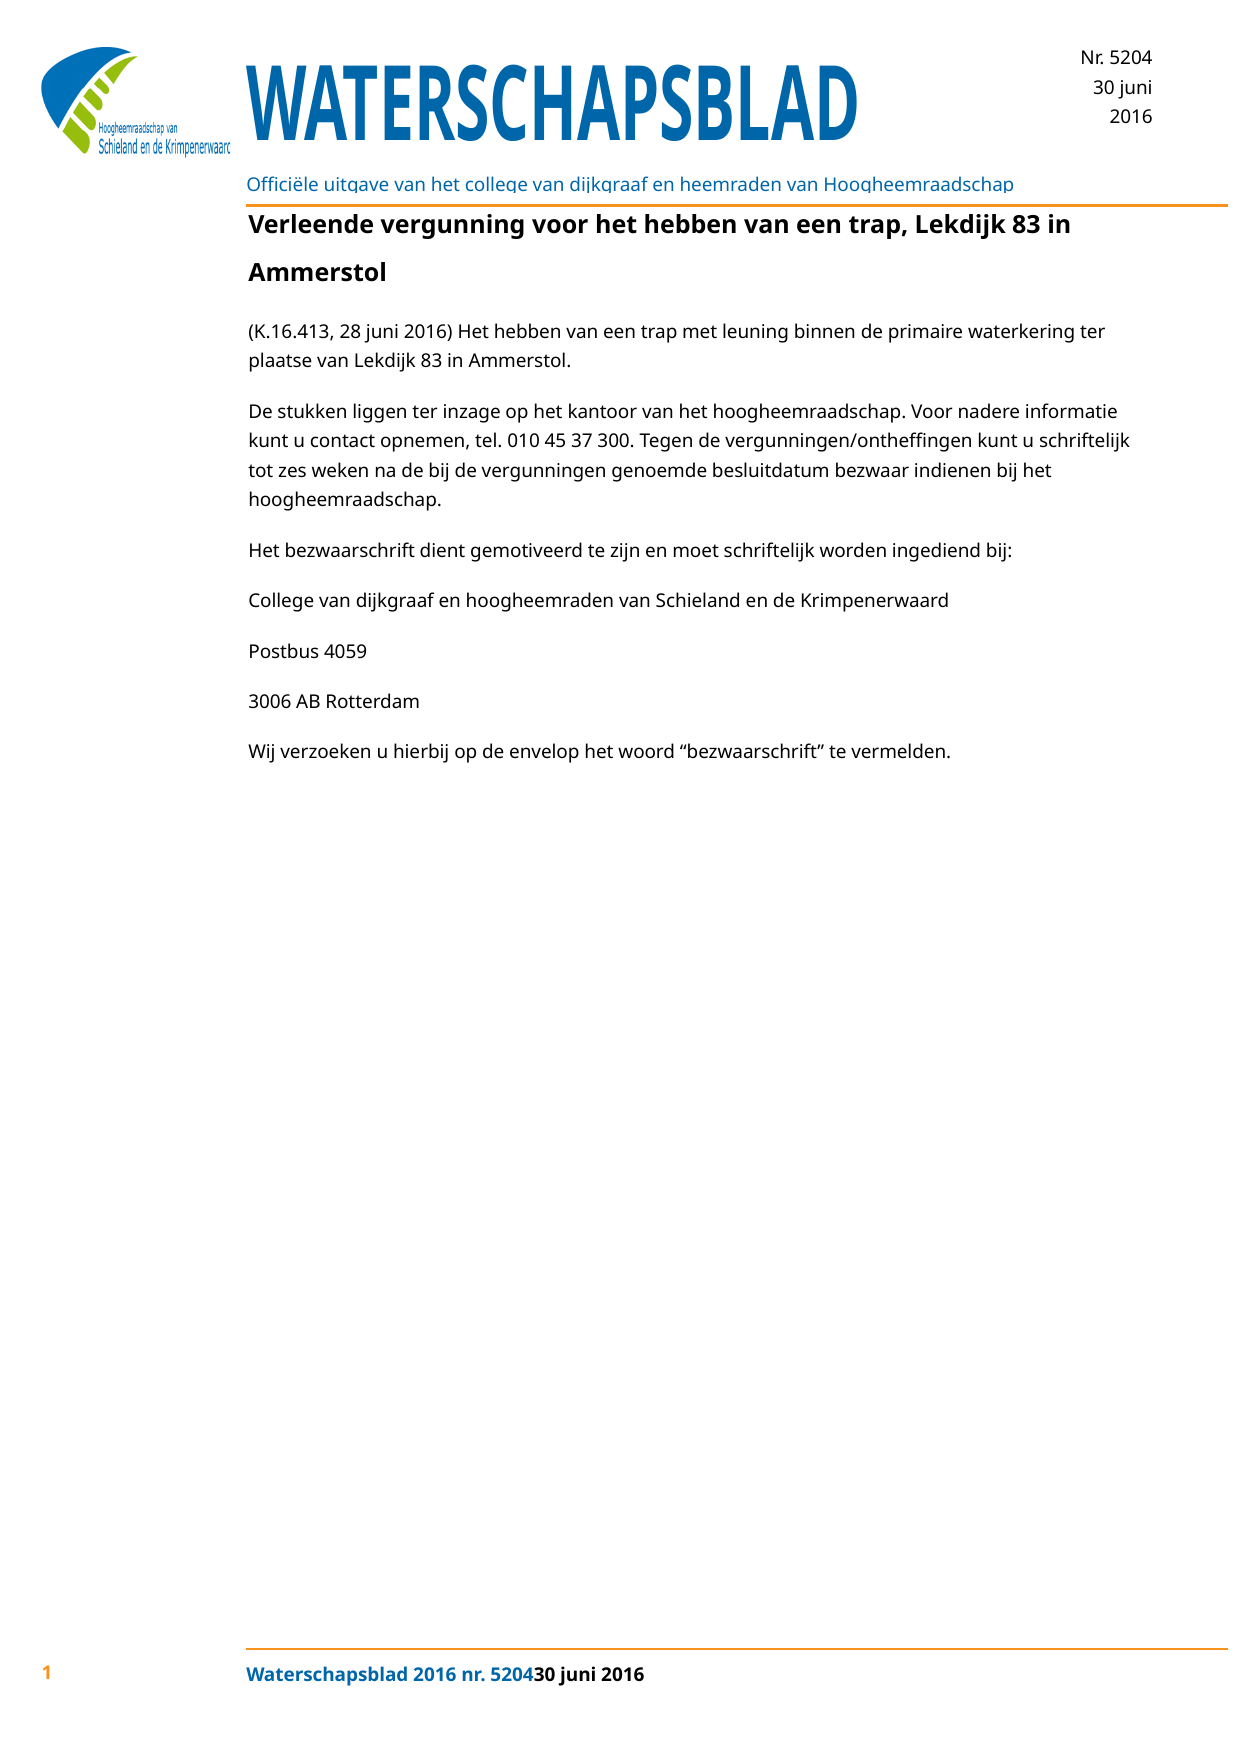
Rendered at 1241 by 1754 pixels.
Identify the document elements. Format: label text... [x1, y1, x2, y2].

text Het bezwaarschrift dient gemotiveerd te zijn en moet schriftelijk worden ingediend bij: [248, 537, 1152, 563]
picture [41, 47, 231, 172]
text Postbus 4059 [248, 638, 1152, 664]
text (K.16.413, 28 juni 2016) Het hebben van een trap met leuning binnen de primaire waterkering ter plaatse van Lekdijk 83 in Ammerstol. [248, 318, 1152, 373]
text 3006 AB Rotterdam [248, 688, 1152, 714]
text Verleende vergunning voor het hebben van een trap, Lekdijk 83 in Ammerstol [248, 207, 1152, 288]
text College van dijkgraaf en hoogheemraden van Schieland en de Krimpenerwaard [248, 587, 1152, 613]
text De stukken liggen ter inzage op het kantoor van het hoogheemraadschap. Voor nadere informatie kunt u contact opnemen, tel. 010 45 37 300. Tegen de vergunningen/ontheffingen kunt u schriftelijk tot zes weken na de bij de vergunningen genoemde besluitdatum bezwaar indienen bij het hoogheemraadschap. [248, 398, 1152, 512]
text Wij verzoeken u hierbij op de envelop het woord “bezwaarschrift” te vermelden. [248, 739, 1152, 764]
